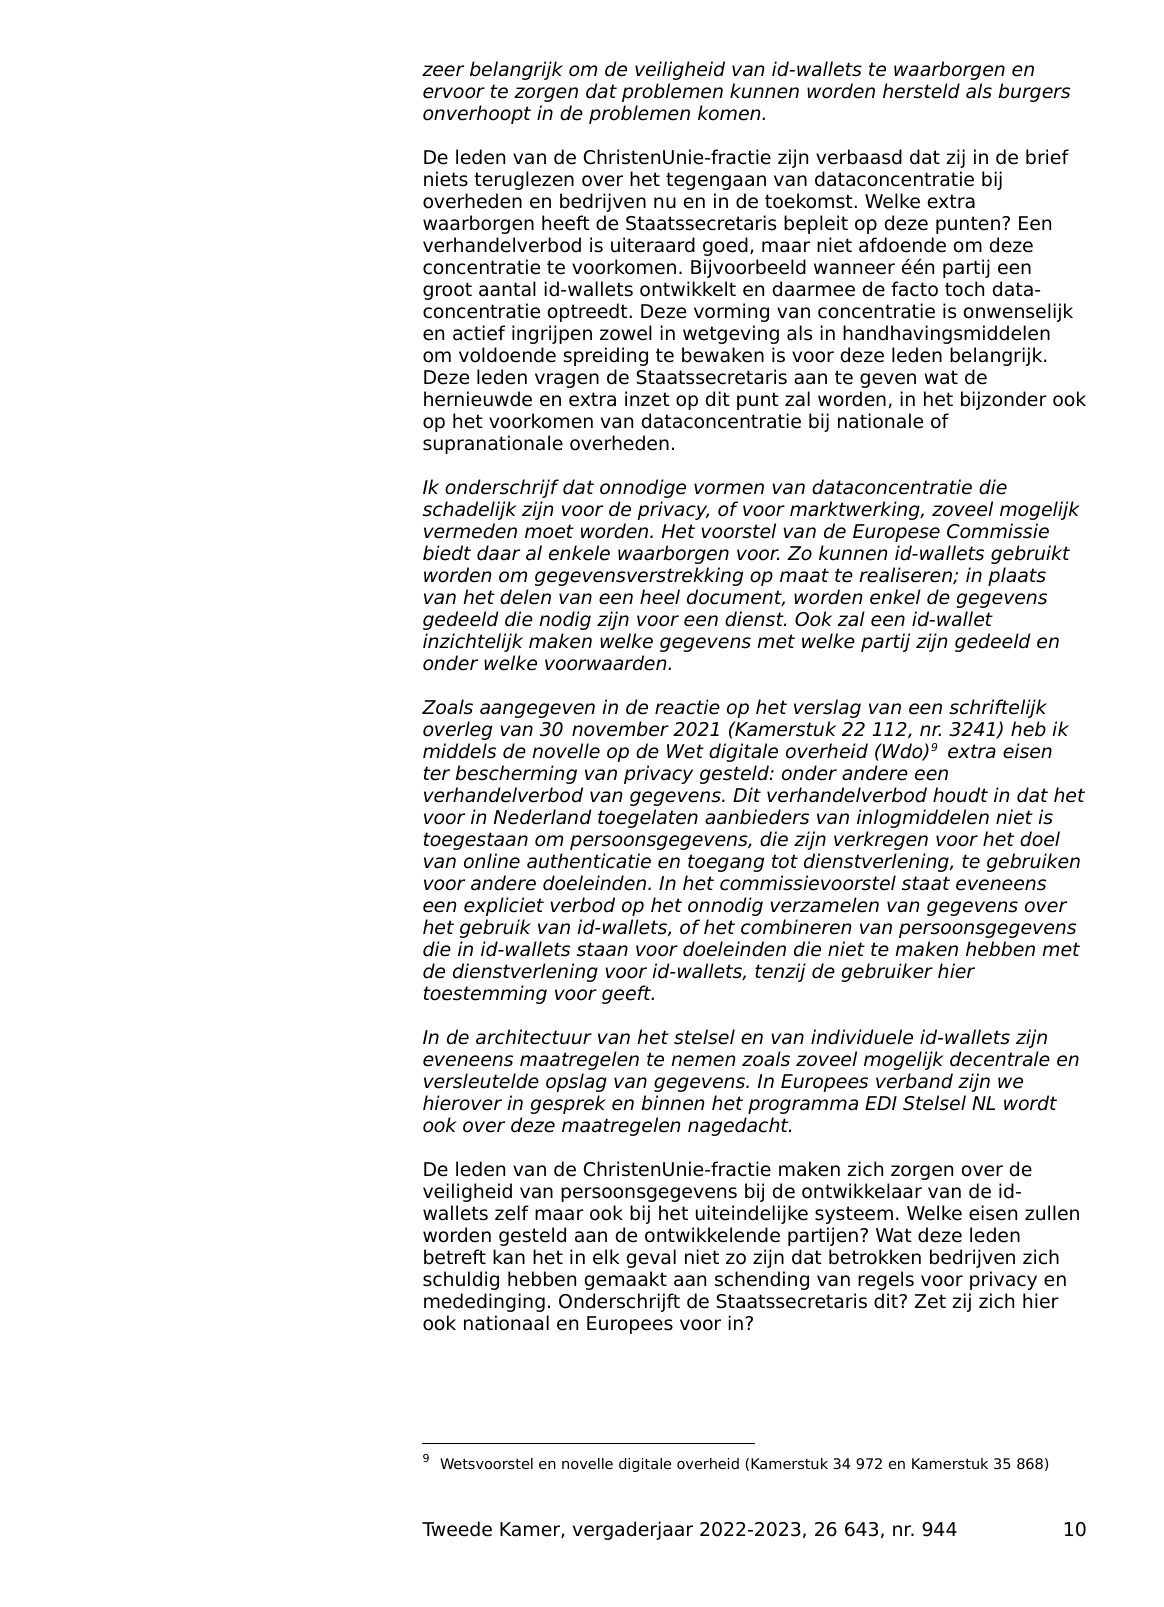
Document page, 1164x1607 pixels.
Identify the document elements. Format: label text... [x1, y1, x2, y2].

text Ik onderschrijf dat onnodige vormen van dataconcentratie die schadelijk zijn voor de privacy, of voor marktwerking, zoveel mogelijk vermeden moet worden. Het voorstel van de Europese Commissie biedt daar al enkele waarborgen voor. Zo kunnen id-wallets gebruikt worden om gegevensverstrekking op maat te realiseren; in plaats van het delen van een heel document, worden enkel de gegevens gedeeld die nodig zijn voor een dienst. Ook zal een id-wallet inzichtelijk maken welke gegevens met welke partij zijn gedeeld en onder welke voorwaarden. [422, 477, 1087, 675]
text Wetsvoorstel en novelle digitale overheid (Kamerstuk 34 972 en Kamerstuk 35 868) [422, 1452, 1087, 1474]
text Zoals aangegeven in de reactie op het verslag van een schriftelijk overleg van 30 november 2021 (Kamerstuk 22 112, nr. 3241) heb ik middels de novelle op de Wet digitale overheid (Wdo) extra eisen ter bescherming van privacy gesteld: onder andere een verhandelverbod van gegevens. Dit verhandelverbod houdt in dat het voor in Nederland toegelaten aanbieders van inlogmiddelen niet is toegestaan om persoonsgegevens, die zijn verkregen voor het doel van online authenticatie en toegang tot dienstverlening, te gebruiken voor andere doeleinden. In het commissievoorstel staat eveneens een expliciet verbod op het onnodig verzamelen van gegevens over het gebruik van id-wallets, of het combineren van persoonsgegevens die in id-wallets staan voor doeleinden die niet te maken hebben met de dienstverlening voor id-wallets, tenzij de gebruiker hier toestemming voor geeft. [422, 697, 1087, 1005]
text In de architectuur van het stelsel en van individuele id-wallets zijn eveneens maatregelen te nemen zoals zoveel mogelijk decentrale en versleutelde opslag van gegevens. In Europees verband zijn we hierover in gesprek en binnen het programma EDI Stelsel NL wordt ook over deze maatregelen nagedacht. [422, 1027, 1087, 1137]
text zeer belangrijk om de veiligheid van id-wallets te waarborgen en ervoor te zorgen dat problemen kunnen worden hersteld als burgers onverhoopt in de problemen komen. [422, 59, 1087, 125]
text De leden van de ChristenUnie-fractie maken zich zorgen over de veiligheid van persoonsgegevens bij de ontwikkelaar van de id-wallets zelf maar ook bij het uiteindelijke systeem. Welke eisen zullen worden gesteld aan de ontwikkelende partijen? Wat deze leden betreft kan het in elk geval niet zo zijn dat betrokken bedrijven zich schuldig hebben gemaakt aan schending van regels voor privacy en mededinging. Onderschrijft de Staatssecretaris dit? Zet zij zich hier ook nationaal en Europees voor in? [422, 1159, 1087, 1335]
text De leden van de ChristenUnie-fractie zijn verbaasd dat zij in de brief niets teruglezen over het tegengaan van dataconcentratie bij overheden en bedrijven nu en in de toekomst. Welke extra waarborgen heeft de Staatssecretaris bepleit op deze punten? Een verhandelverbod is uiteraard goed, maar niet afdoende om deze concentratie te voorkomen. Bijvoorbeeld wanneer één partij een groot aantal id-wallets ontwikkelt en daarmee de facto toch data-concentratie optreedt. Deze vorming van concentratie is onwenselijk en actief ingrijpen zowel in wetgeving als in handhavingsmiddelen om voldoende spreiding te bewaken is voor deze leden belangrijk. Deze leden vragen de Staatssecretaris aan te geven wat de hernieuwde en extra inzet op dit punt zal worden, in het bijzonder ook op het voorkomen van dataconcentratie bij nationale of supranationale overheden. [422, 147, 1087, 455]
